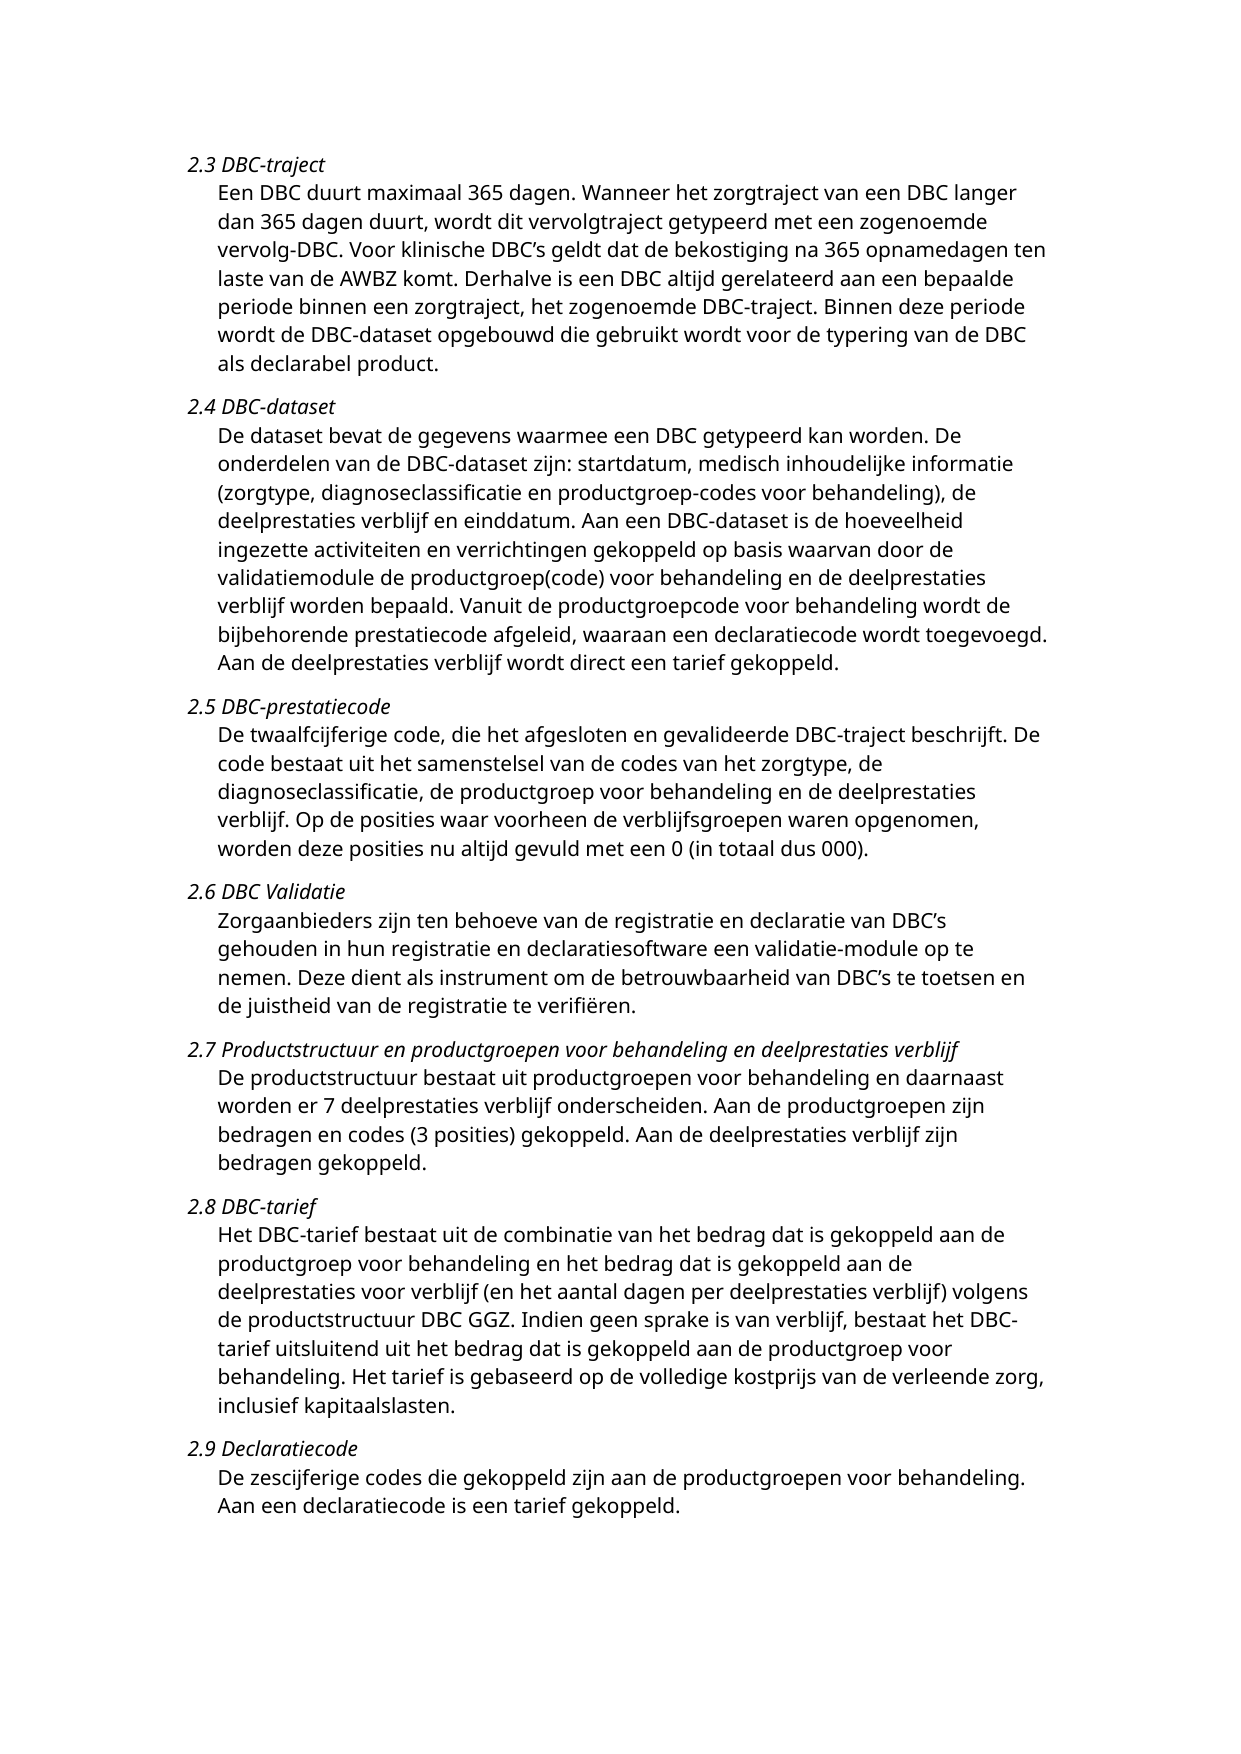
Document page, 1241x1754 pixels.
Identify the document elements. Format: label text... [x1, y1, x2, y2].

text 2.4 DBC-dataset [187, 392, 1053, 421]
text De productstructuur bestaat uit productgroepen voor behandeling en daarnaast worden er 7 deelprestaties verblijf onderscheiden. Aan de productgroepen zijn bedragen en codes (3 posities) gekoppeld. Aan de deelprestaties verblijf zijn bedragen gekoppeld. [217, 1063, 1053, 1177]
text De dataset bevat de gegevens waarmee een DBC getypeerd kan worden. De onderdelen van de DBC-dataset zijn: startdatum, medisch inhoudelijke informatie (zorgtype, diagnoseclassificatie en productgroep-codes voor behandeling), de deelprestaties verblijf en einddatum. Aan een DBC-dataset is de hoeveelheid ingezette activiteiten en verrichtingen gekoppeld op basis waarvan door de validatiemodule de productgroep(code) voor behandeling en de deelprestaties verblijf worden bepaald. Vanuit de productgroepcode voor behandeling wordt de bijbehorende prestatiecode afgeleid, waaraan een declaratiecode wordt toegevoegd. Aan de deelprestaties verblijf wordt direct een tarief gekoppeld. [217, 421, 1053, 677]
text Zorgaanbieders zijn ten behoeve van de registratie en declaratie van DBC’s gehouden in hun registratie en declaratiesoftware een validatie-module op te nemen. Deze dient als instrument om de betrouwbaarheid van DBC’s te toetsen en de juistheid van de registratie te verifiëren. [217, 906, 1053, 1020]
text 2.7 Productstructuur en productgroepen voor behandeling en deelprestaties verblijf [187, 1035, 1053, 1063]
text Het DBC-tarief bestaat uit de combinatie van het bedrag dat is gekoppeld aan de productgroep voor behandeling en het bedrag dat is gekoppeld aan de deelprestaties voor verblijf (en het aantal dagen per deelprestaties verblijf) volgens de productstructuur DBC GGZ. Indien geen sprake is van verblijf, bestaat het DBC-tarief uitsluitend uit het bedrag dat is gekoppeld aan de productgroep voor behandeling. Het tarief is gebaseerd op de volledige kostprijs van de verleende zorg, inclusief kapitaalslasten. [217, 1220, 1053, 1419]
text 2.8 DBC-tarief [187, 1192, 1053, 1220]
text 2.5 DBC-prestatiecode [187, 692, 1053, 720]
text Een DBC duurt maximaal 365 dagen. Wanneer het zorgtraject van een DBC langer dan 365 dagen duurt, wordt dit vervolgtraject getypeerd met een zogenoemde vervolg-DBC. Voor klinische DBC’s geldt dat de bekostiging na 365 opnamedagen ten laste van de AWBZ komt. Derhalve is een DBC altijd gerelateerd aan een bepaalde periode binnen een zorgtraject, het zogenoemde DBC-traject. Binnen deze periode wordt de DBC-dataset opgebouwd die gebruikt wordt voor de typering van de DBC als declarabel product. [217, 178, 1053, 377]
text De twaalfcijferige code, die het afgesloten en gevalideerde DBC-traject beschrijft. De code bestaat uit het samenstelsel van de codes van het zorgtype, de diagnoseclassificatie, de productgroep voor behandeling en de deelprestaties verblijf. Op de posities waar voorheen de verblijfsgroepen waren opgenomen, worden deze posities nu altijd gevuld met een 0 (in totaal dus 000). [217, 720, 1053, 862]
text 2.6 DBC Validatie [187, 877, 1053, 906]
text De zescijferige codes die gekoppeld zijn aan de productgroepen voor behandeling. Aan een declaratiecode is een tarief gekoppeld. [217, 1463, 1053, 1520]
text 2.9 Declaratiecode [187, 1434, 1053, 1463]
text 2.3 DBC-traject [187, 150, 1053, 178]
